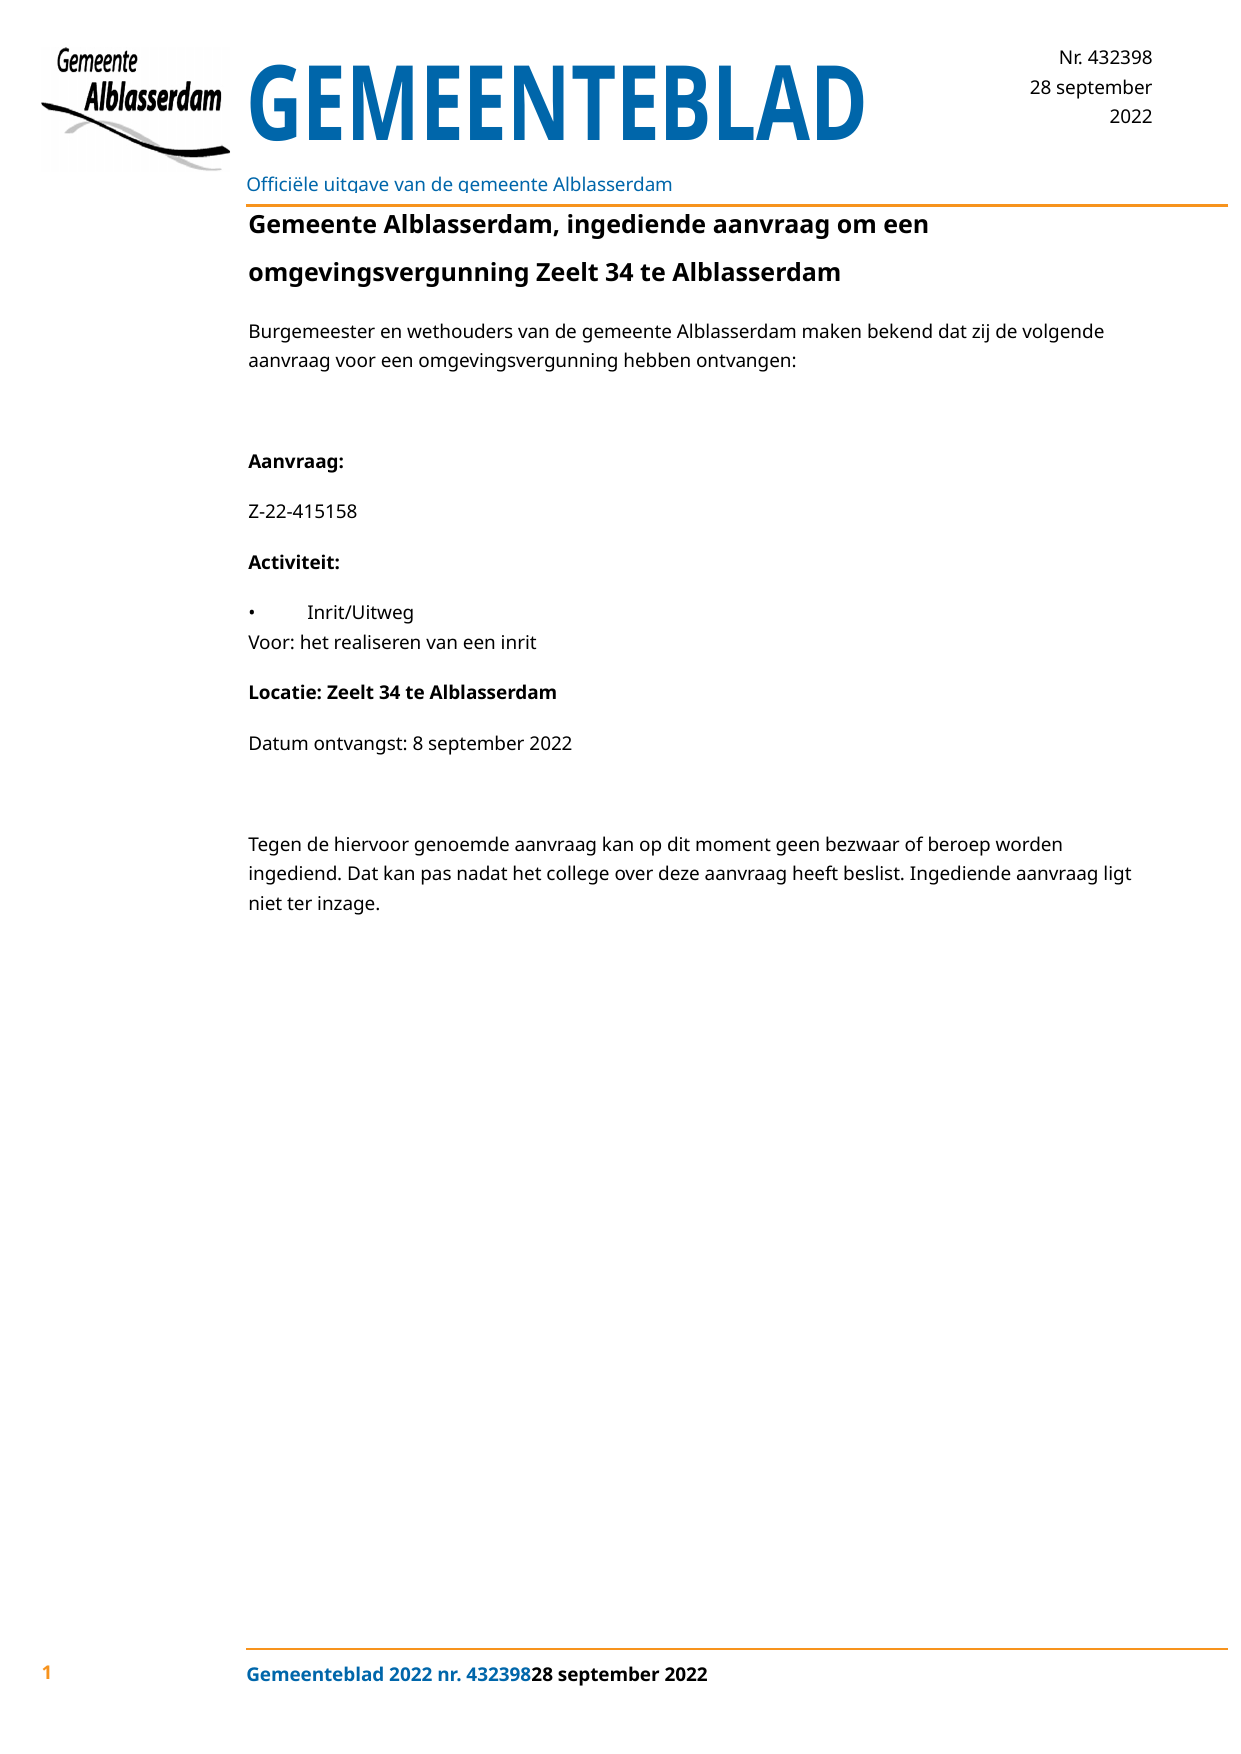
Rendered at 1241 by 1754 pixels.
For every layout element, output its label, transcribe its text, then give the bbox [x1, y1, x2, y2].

text Datum ontvangst: 8 september 2022 [248, 730, 1152, 756]
text Z-22-415158 [248, 499, 1152, 524]
list Inrit/Uitweg [248, 599, 1152, 625]
text Activiteit: [248, 549, 1152, 575]
text Tegen de hiervoor genoemde aanvraag kan op dit moment geen bezwaar of beroep worden ingediend. Dat kan pas nadat het college over deze aanvraag heeft beslist. Ingediende aanvraag ligt niet ter inzage. [248, 831, 1152, 916]
text Locatie: Zeelt 34 te Alblasserdam [248, 679, 1152, 705]
text Burgemeester en wethouders van de gemeente Alblasserdam maken bekend dat zij de volgende aanvraag voor een omgevingsvergunning hebben ontvangen: [248, 318, 1152, 373]
text Aanvraag: [248, 448, 1152, 474]
text Voor: het realiseren van een inrit [248, 629, 1152, 655]
text Gemeente Alblasserdam, ingediende aanvraag om een omgevingsvergunning Zeelt 34 te Alblasserdam [248, 207, 1152, 288]
picture [41, 47, 231, 172]
